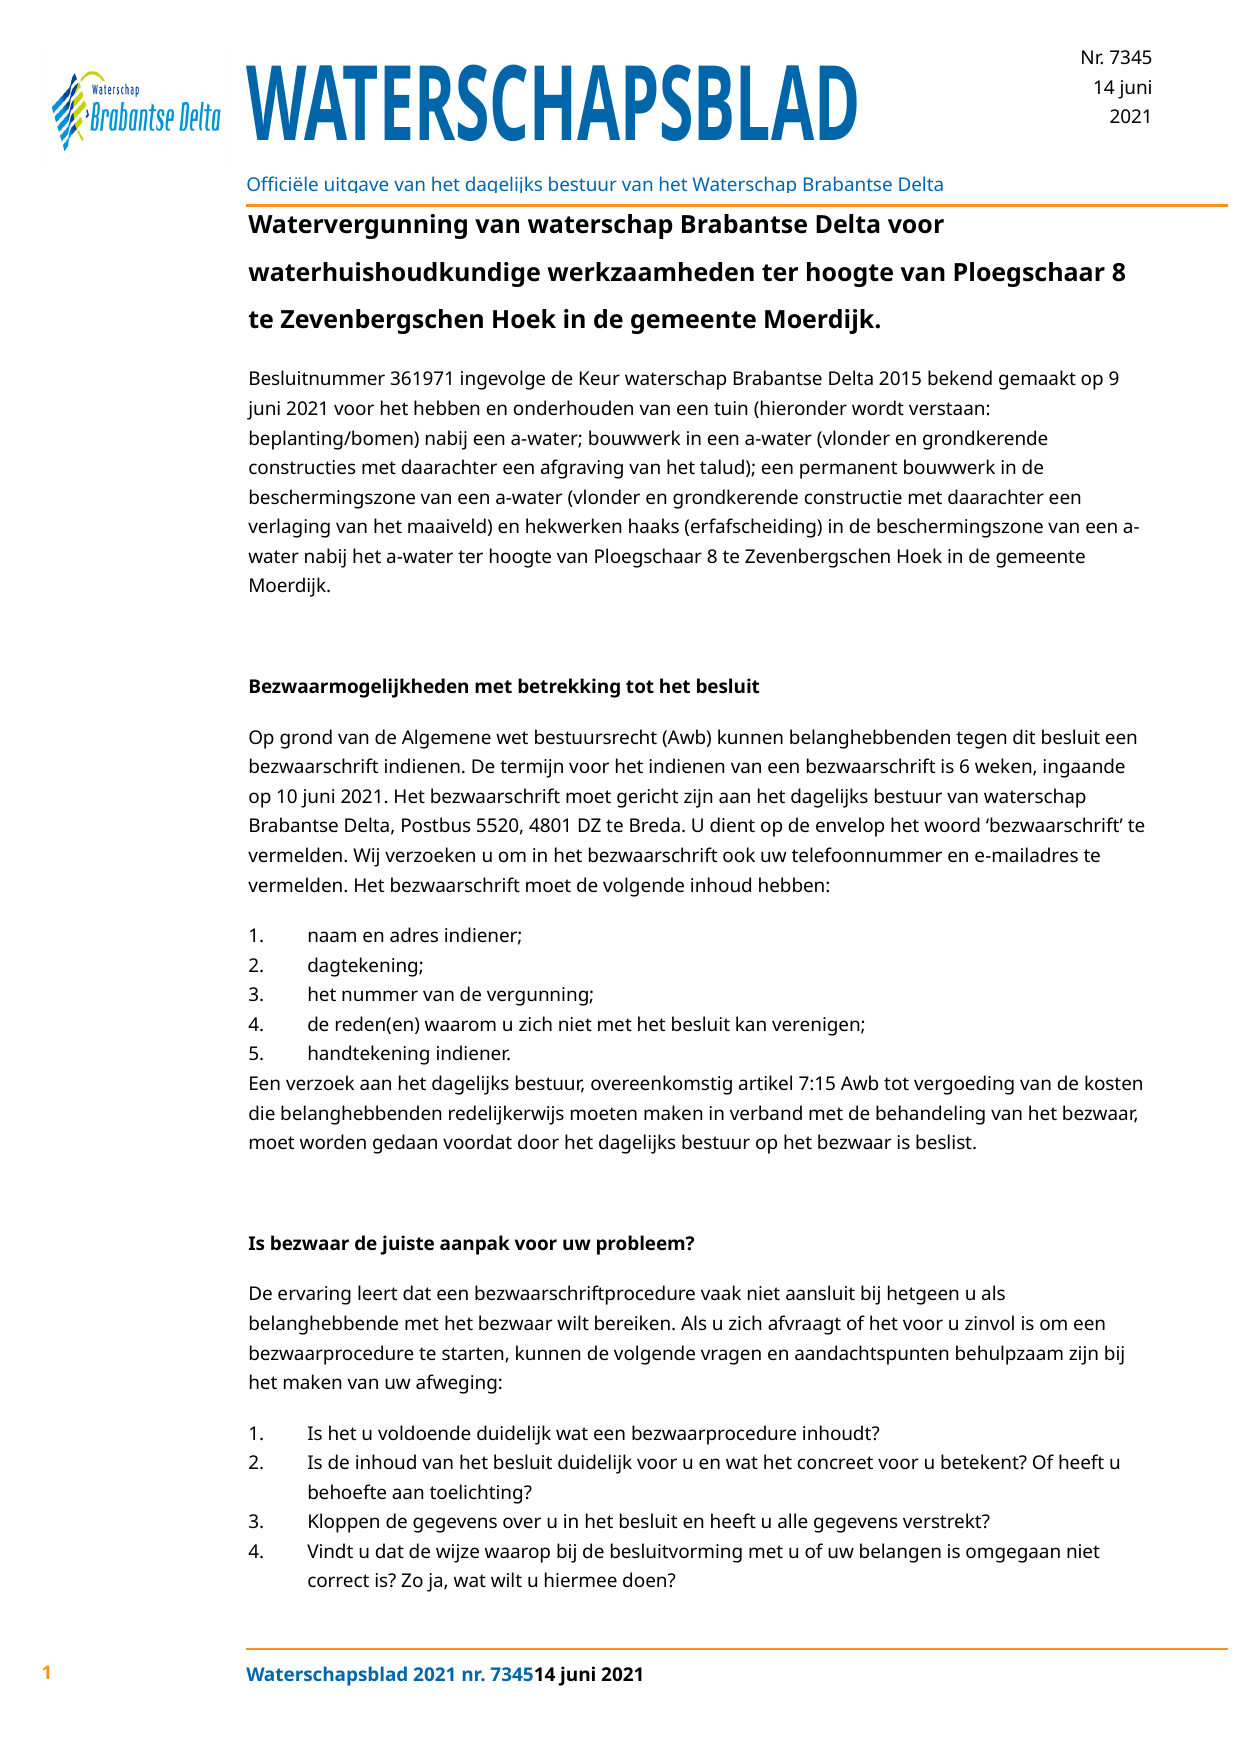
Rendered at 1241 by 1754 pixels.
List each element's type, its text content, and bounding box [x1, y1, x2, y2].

text Watervergunning van waterschap Brabantse Delta voor waterhuishoudkundige werkzaamheden ter hoogte van Ploegschaar 8 te Zevenbergschen Hoek in de gemeente Moerdijk. [248, 207, 1152, 336]
text Bezwaarmogelijkheden met betrekking tot het besluit [248, 673, 1152, 699]
list Kloppen de gegevens over u in het besluit en heeft u alle gegevens verstrekt? [248, 1508, 1152, 1534]
text Is bezwaar de juiste aanpak voor uw probleem? [248, 1230, 1152, 1256]
text De ervaring leert dat een bezwaarschriftprocedure vaak niet aansluit bij hetgeen u als belanghebbende met het bezwaar wilt bereiken. Als u zich afvraagt of het voor u zinvol is om een bezwaarprocedure te starten, kunnen de volgende vragen en aandachtspunten behulpzaam zijn bij het maken van uw afweging: [248, 1281, 1152, 1395]
list het nummer van de vergunning; [248, 981, 1152, 1007]
list Vindt u dat de wijze waarop bij de besluitvorming met u of uw belangen is omgegaan niet correct is? Zo ja, wat wilt u hiermee doen? [248, 1538, 1152, 1593]
list naam en adres indiener; [248, 922, 1152, 948]
list Is het u voldoende duidelijk wat een bezwaarprocedure inhoudt? [248, 1420, 1152, 1445]
text Op grond van de Algemene wet bestuursrecht (Awb) kunnen belanghebbenden tegen dit besluit een bezwaarschrift indienen. De termijn voor het indienen van een bezwaarschrift is 6 weken, ingaande op 10 juni 2021. Het bezwaarschrift moet gericht zijn aan het dagelijks bestuur van waterschap Brabantse Delta, Postbus 5520, 4801 DZ te Breda. U dient op de envelop het woord ‘bezwaarschrift’ te vermelden. Wij verzoeken u om in het bezwaarschrift ook uw telefoonnummer en e‑mailadres te vermelden. Het bezwaarschrift moet de volgende inhoud hebben: [248, 724, 1152, 897]
picture [41, 47, 231, 172]
list handtekening indiener. [248, 1041, 1152, 1066]
text Een verzoek aan het dagelijks bestuur, overeenkomstig artikel 7:15 Awb tot vergoeding van de kosten die belanghebbenden redelijkerwijs moeten maken in verband met de behandeling van het bezwaar, moet worden gedaan voordat door het dagelijks bestuur op het bezwaar is beslist. [248, 1070, 1152, 1155]
list Is de inhoud van het besluit duidelijk voor u en wat het concreet voor u betekent? Of heeft u behoefte aan toelichting? [248, 1449, 1152, 1504]
list de reden(en) waarom u zich niet met het besluit kan verenigen; [248, 1011, 1152, 1037]
list dagtekening; [248, 952, 1152, 977]
text Besluitnummer 361971 ingevolge de Keur waterschap Brabantse Delta 2015 bekend gemaakt op 9 juni 2021 voor het hebben en onderhouden van een tuin (hieronder wordt verstaan: beplanting/bomen) nabij een a-water; bouwwerk in een a-water (vlonder en grondkerende constructies met daarachter een afgraving van het talud); een permanent bouwwerk in de beschermingszone van een a-water (vlonder en grondkerende constructie met daarachter een verlaging van het maaiveld) en hekwerken haaks (erfafscheiding) in de beschermingszone van een a-water nabij het a-water ter hoogte van Ploegschaar 8 te Zevenbergschen Hoek in de gemeente Moerdijk. [248, 366, 1152, 598]
